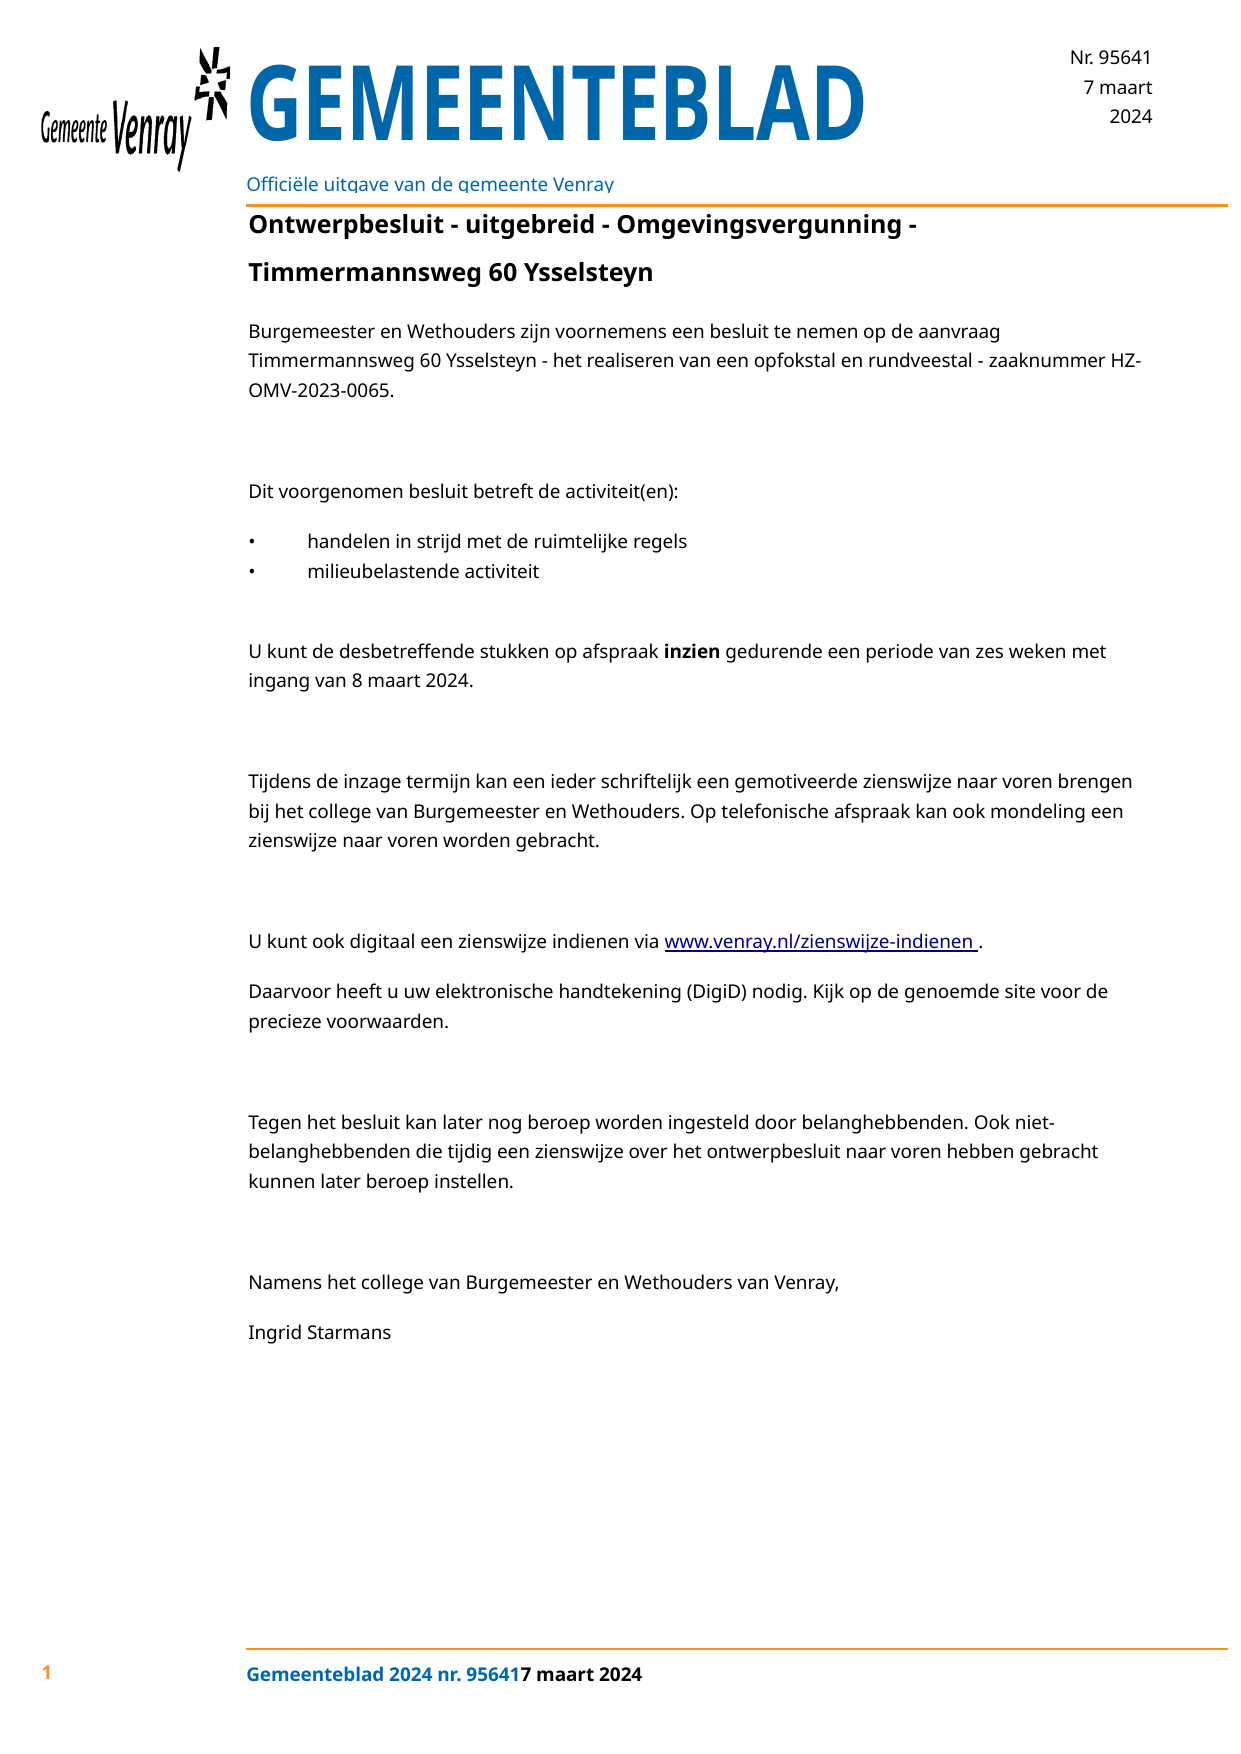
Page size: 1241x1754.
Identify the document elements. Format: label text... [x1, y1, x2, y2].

picture [41, 47, 231, 172]
text Dit voorgenomen besluit betreft de activiteit(en): [248, 478, 1152, 504]
text Burgemeester en Wethouders zijn voornemens een besluit te nemen op de aanvraag Timmermannsweg 60 Ysselsteyn - het realiseren van een opfokstal en rundveestal - zaaknummer HZ-OMV-2023-0065. [248, 318, 1152, 403]
list handelen in strijd met de ruimtelijke regels [248, 528, 1152, 554]
text Ontwerpbesluit - uitgebreid - Omgevingsvergunning - Timmermannsweg 60 Ysselsteyn [248, 207, 1152, 288]
text Tegen het besluit kan later nog beroep worden ingesteld door belanghebbenden. Ook niet-belanghebbenden die tijdig een zienswijze over het ontwerpbesluit naar voren hebben gebracht kunnen later beroep instellen. [248, 1109, 1152, 1194]
text U kunt ook digitaal een zienswijze indienen via www.venray.nl/zienswijze-indienen . [248, 928, 1152, 954]
text Ingrid Starmans [248, 1319, 1152, 1345]
text Daarvoor heeft u uw elektronische handtekening (DigiD) nodig. Kijk op de genoemde site voor de precieze voorwaarden. [248, 979, 1152, 1034]
text Tijdens de inzage termijn kan een ieder schriftelijk een gemotiveerde zienswijze naar voren brengen bij het college van Burgemeester en Wethouders. Op telefonische afspraak kan ook mondeling een zienswijze naar voren worden gebracht. [248, 768, 1152, 853]
list milieubelastende activiteit [248, 558, 1152, 584]
text Namens het college van Burgemeester en Wethouders van Venray, [248, 1269, 1152, 1295]
text U kunt de desbetreffende stukken op afspraak inzien gedurende een periode van zes weken met ingang van 8 maart 2024. [248, 638, 1152, 693]
